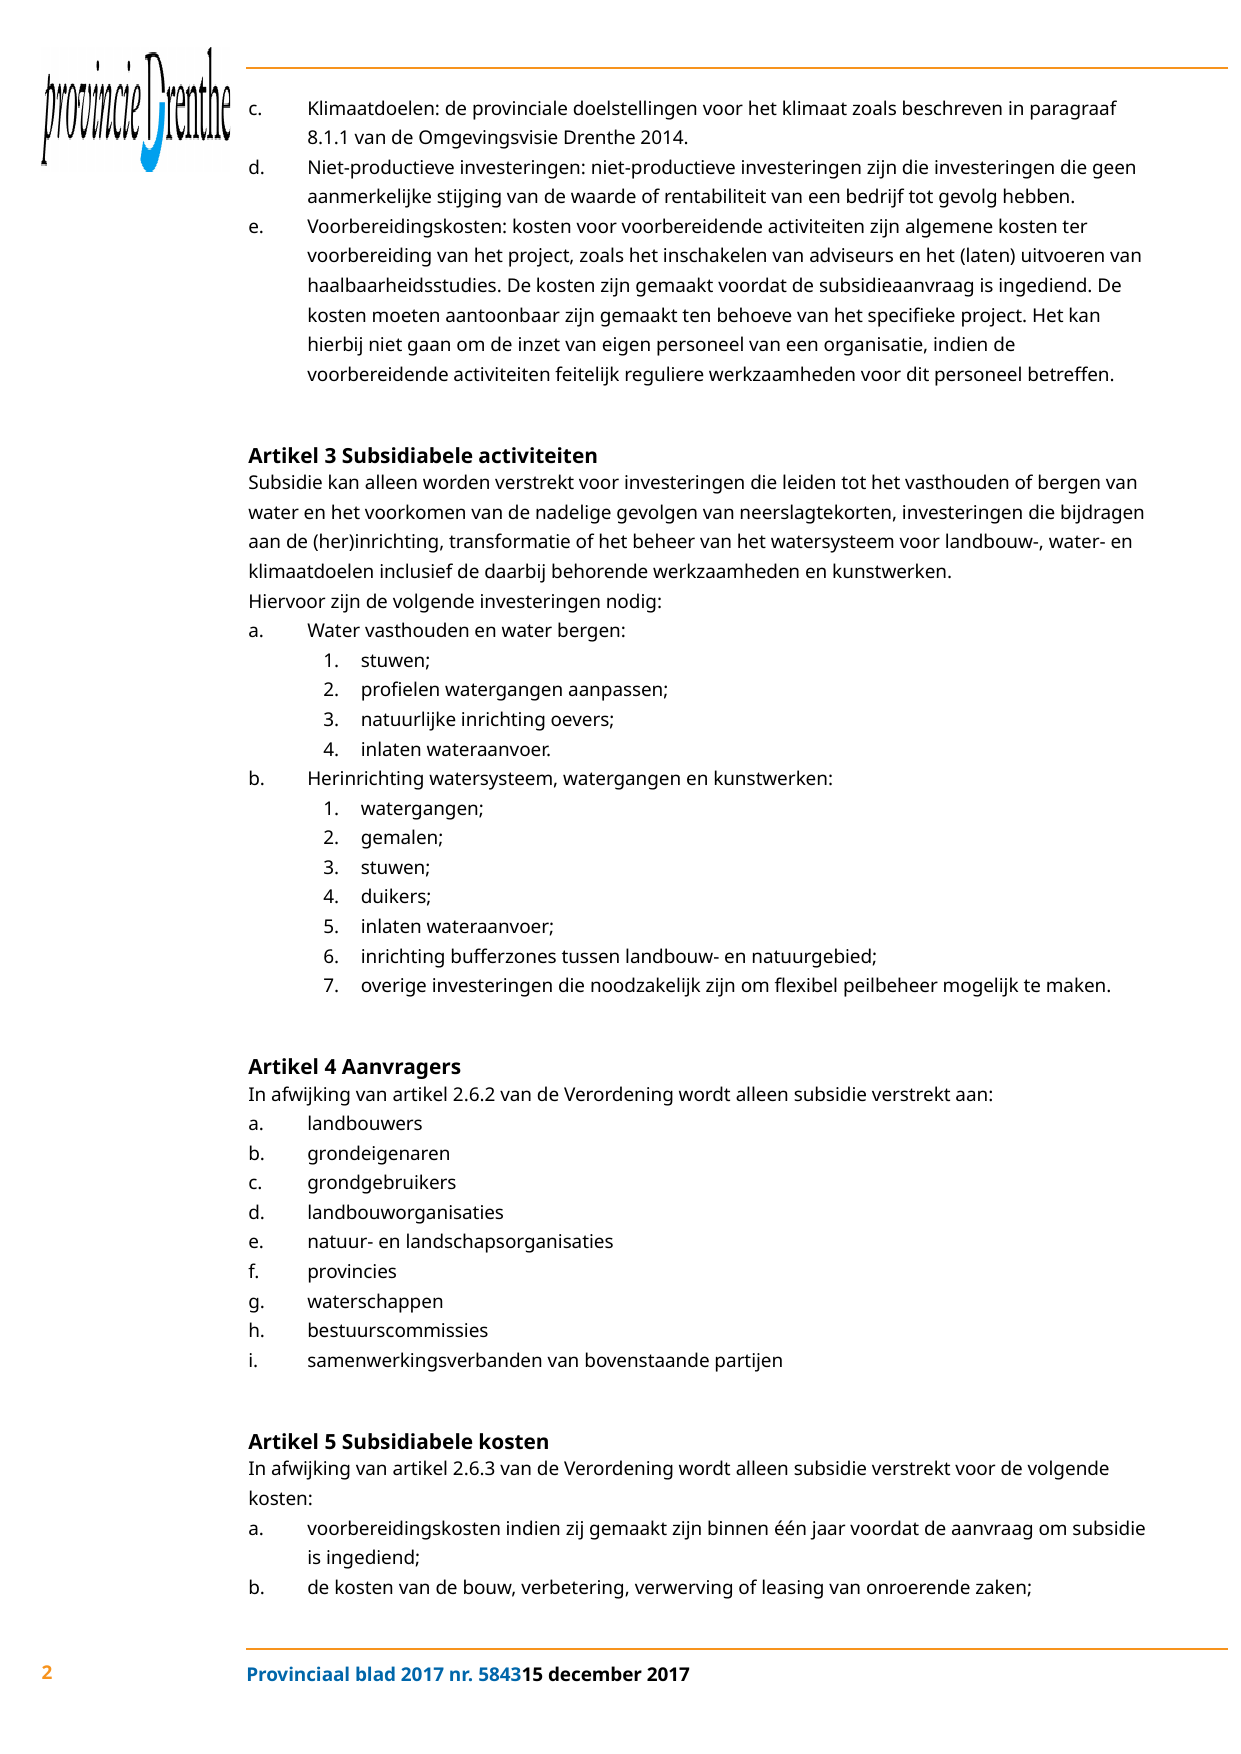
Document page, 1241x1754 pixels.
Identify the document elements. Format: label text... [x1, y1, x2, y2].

list overige investeringen die noodzakelijk zijn om flexibel peilbeheer mogelijk te maken. [323, 972, 1152, 998]
list gemalen; [323, 824, 1152, 850]
list voorbereidingskosten indien zij gemaakt zijn binnen één jaar voordat de aanvraag om subsidie is ingediend; [248, 1515, 1152, 1570]
list Herinrichting watersysteem, watergangen en kunstwerken: [248, 765, 1152, 791]
list grondeigenaren [248, 1140, 1152, 1166]
list stuwen; [323, 647, 1152, 673]
list stuwen; [323, 854, 1152, 880]
list inlaten wateraanvoer. [323, 736, 1152, 761]
text In afwijking van artikel 2.6.3 van de Verordening wordt alleen subsidie verstrekt voor de volgende kosten: [248, 1456, 1152, 1511]
text Hiervoor zijn de volgende investeringen nodig: [248, 588, 1152, 613]
text Artikel 5 Subsidiabele kosten [248, 1427, 1152, 1456]
list samenwerkingsverbanden van bovenstaande partijen [248, 1347, 1152, 1373]
list duikers; [323, 884, 1152, 909]
list watergangen; [323, 795, 1152, 821]
list grondgebruikers [248, 1169, 1152, 1195]
list landbouworganisaties [248, 1199, 1152, 1225]
list profielen watergangen aanpassen; [323, 677, 1152, 702]
list Klimaatdoelen: de provinciale doelstellingen voor het klimaat zoals beschreven in paragraaf 8.1.1 van de Omgevingsvisie Drenthe 2014. [248, 95, 1152, 150]
text In afwijking van artikel 2.6.2 van de Verordening wordt alleen subsidie verstrekt aan: [248, 1081, 1152, 1107]
list waterschappen [248, 1288, 1152, 1314]
list inlaten wateraanvoer; [323, 913, 1152, 939]
text Subsidie kan alleen worden verstrekt voor investeringen die leiden tot het vasthouden of bergen van water en het voorkomen van de nadelige gevolgen van neerslagtekorten, investeringen die bijdragen aan de (her)inrichting, transformatie of het beheer van het watersysteem voor landbouw-, water- en klimaatdoelen inclusief de daarbij behorende werkzaamheden en kunstwerken. [248, 469, 1152, 584]
list Niet-productieve investeringen: niet-productieve investeringen zijn die investeringen die geen aanmerkelijke stijging van de waarde of rentabiliteit van een bedrijf tot gevolg hebben. [248, 154, 1152, 209]
list provincies [248, 1258, 1152, 1284]
list Voorbereidingskosten: kosten voor voorbereidende activiteiten zijn algemene kosten ter voorbereiding van het project, zoals het inschakelen van adviseurs en het (laten) uitvoeren van haalbaarheidsstudies. De kosten zijn gemaakt voordat de subsidieaanvraag is ingediend. De kosten moeten aantoonbaar zijn gemaakt ten behoeve van het specifieke project. Het kan hierbij niet gaan om de inzet van eigen personeel van een organisatie, indien de voorbereidende activiteiten feitelijk reguliere werkzaamheden voor dit personeel betreffen. [248, 213, 1152, 387]
list bestuurscommissies [248, 1317, 1152, 1343]
list natuurlijke inrichting oevers; [323, 706, 1152, 732]
list landbouwers [248, 1110, 1152, 1136]
list de kosten van de bouw, verbetering, verwerving of leasing van onroerende zaken; [248, 1574, 1152, 1599]
text Artikel 3 Subsidiabele activiteiten [248, 441, 1152, 469]
list Water vasthouden en water bergen: [248, 617, 1152, 643]
list natuur- en landschapsorganisaties [248, 1229, 1152, 1254]
list inrichting bufferzones tussen landbouw- en natuurgebied; [323, 943, 1152, 968]
text Artikel 4 Aanvragers [248, 1052, 1152, 1081]
picture [41, 47, 231, 172]
